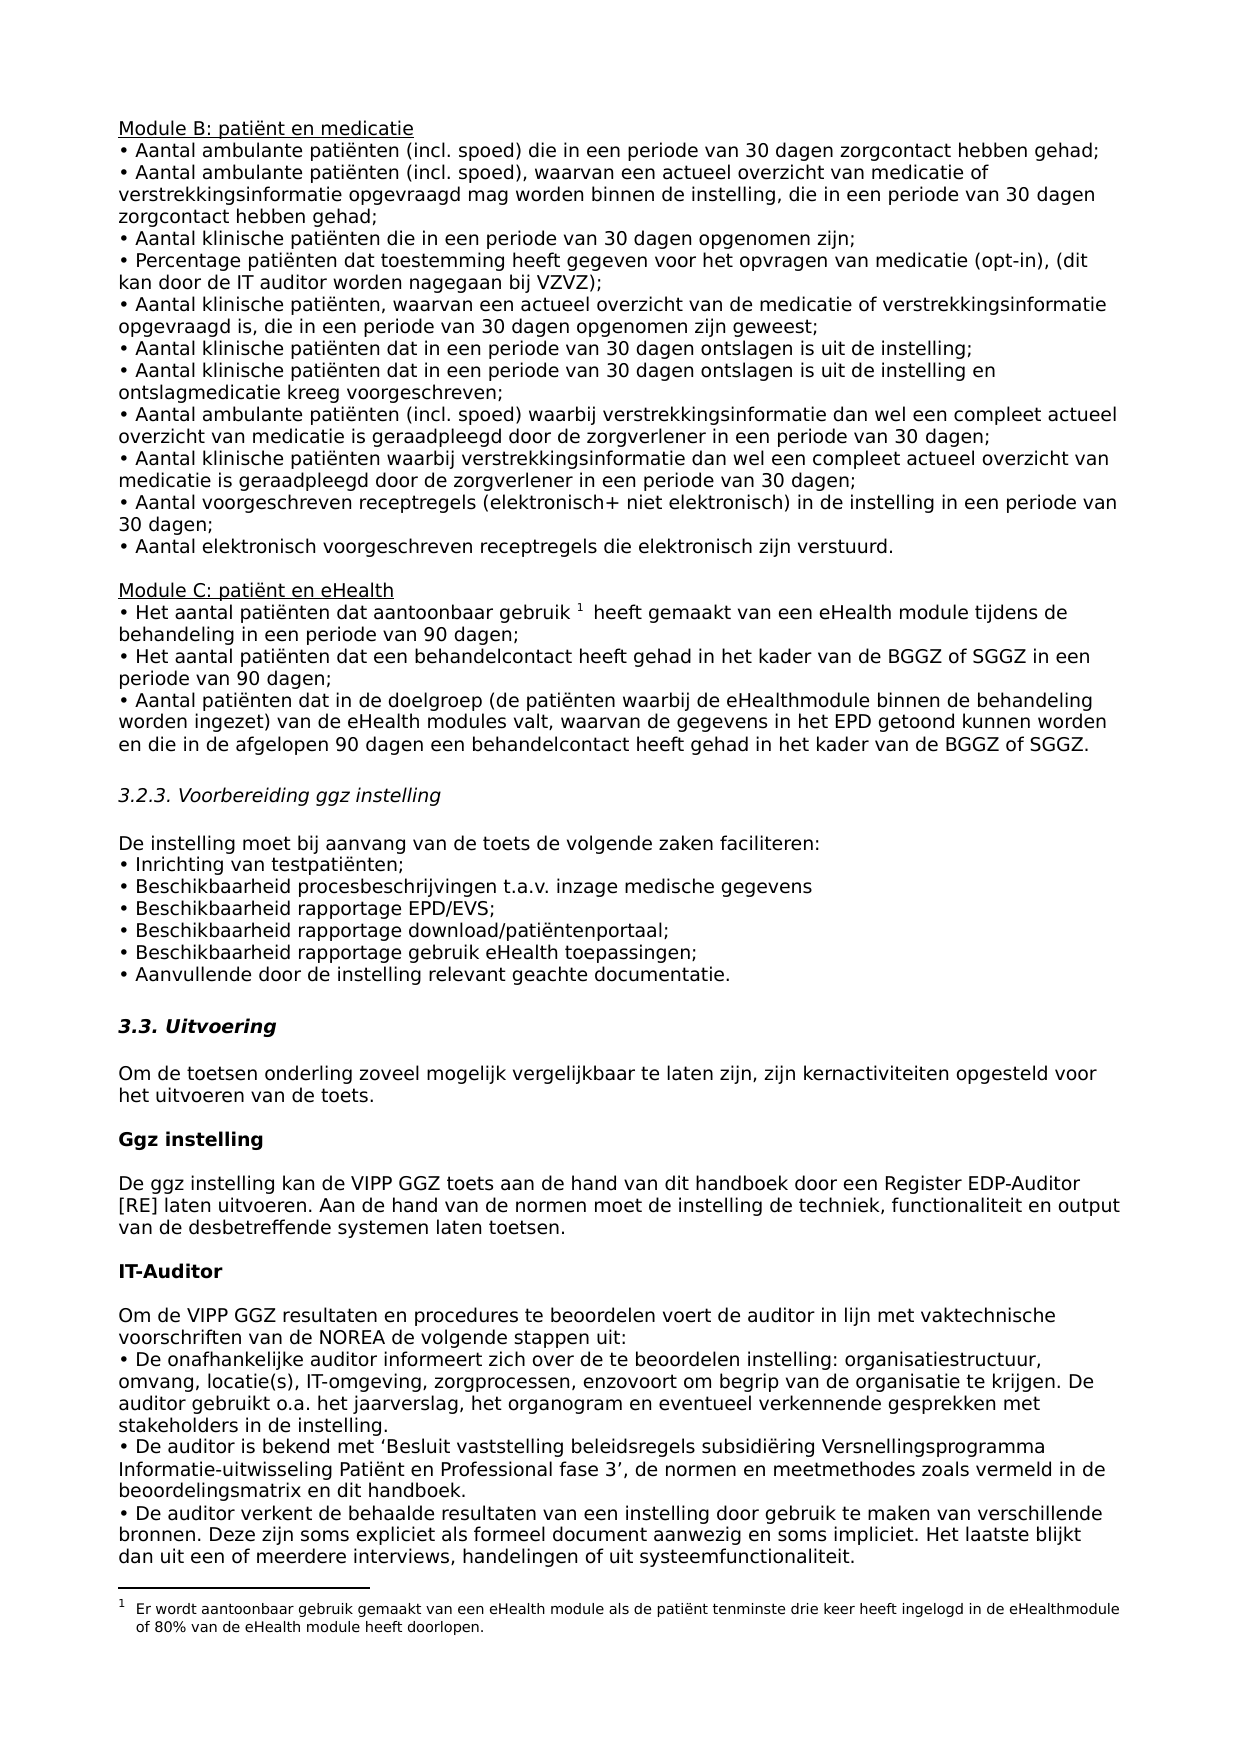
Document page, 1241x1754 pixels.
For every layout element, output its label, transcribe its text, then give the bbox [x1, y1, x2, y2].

text • Beschikbaarheid procesbeschrijvingen t.a.v. inzage medische gegevens [118, 876, 1122, 898]
text • De onafhankelijke auditor informeert zich over de te beoordelen instelling: organisatiestructuur, omvang, locatie(s), IT-omgeving, zorgprocessen, enzovoort om begrip van de organisatie te krijgen. De auditor gebruikt o.a. het jaarverslag, het organogram en eventueel verkennende gesprekken met stakeholders in de instelling. [118, 1348, 1122, 1436]
text • Beschikbaarheid rapportage download/patiëntenportaal; [118, 920, 1122, 942]
text • Aantal patiënten dat in de doelgroep (de patiënten waarbij de eHealthmodule binnen de behandeling worden ingezet) van de eHealth modules valt, waarvan de gegevens in het EPD getoond kunnen worden en die in de afgelopen 90 dagen een behandelcontact heeft gehad in het kader van de BGGZ of SGGZ. [118, 689, 1122, 755]
text • De auditor is bekend met ‘Besluit vaststelling beleidsregels subsidiëring Versnellingsprogramma Informatie-uitwisseling Patiënt en Professional fase 3’, de normen en meetmethodes zoals vermeld in de beoordelingsmatrix en dit handboek. [118, 1436, 1122, 1502]
text • Aantal ambulante patiënten (incl. spoed), waarvan een actueel overzicht van medicatie of verstrekkingsinformatie opgevraagd mag worden binnen de instelling, die in een periode van 30 dagen zorgcontact hebben gehad; [118, 162, 1122, 228]
text • Het aantal patiënten dat aantoonbaar gebruik heeft gemaakt van een eHealth module tijdens de behandeling in een periode van 90 dagen; [118, 602, 1122, 646]
text • Aantal klinische patiënten, waarvan een actueel overzicht van de medicatie of verstrekkingsinformatie opgevraagd is, die in een periode van 30 dagen opgenomen zijn geweest; [118, 294, 1122, 338]
text • Aantal ambulante patiënten (incl. spoed) die in een periode van 30 dagen zorgcontact hebben gehad; [118, 140, 1122, 162]
text • Inrichting van testpatiënten; [118, 854, 1122, 876]
text • De auditor verkent de behaalde resultaten van een instelling door gebruik te maken van verschillende bronnen. Deze zijn soms expliciet als formeel document aanwezig en soms impliciet. Het laatste blijkt dan uit een of meerdere interviews, handelingen of uit systeemfunctionaliteit. [118, 1502, 1122, 1568]
text • Aantal klinische patiënten waarbij verstrekkingsinformatie dan wel een compleet actueel overzicht van medicatie is geraadpleegd door de zorgverlener in een periode van 30 dagen; [118, 448, 1122, 492]
text Er wordt aantoonbaar gebruik gemaakt van een eHealth module als de patiënt tenminste drie keer heeft ingelogd in de eHealthmodule of 80% van de eHealth module heeft doorlopen. [118, 1597, 1122, 1636]
text • Het aantal patiënten dat een behandelcontact heeft gehad in het kader van de BGGZ of SGGZ in een periode van 90 dagen; [118, 646, 1122, 689]
text De instelling moet bij aanvang van de toets de volgende zaken faciliteren: [118, 832, 1122, 854]
subtitle Ggz instelling [118, 1129, 1122, 1151]
text Om de toetsen onderling zoveel mogelijk vergelijkbaar te laten zijn, zijn kernactiviteiten opgesteld voor het uitvoeren van de toets. [118, 1063, 1122, 1107]
text De ggz instelling kan de VIPP GGZ toets aan de hand van dit handboek door een Register EDP-Auditor [RE] laten uitvoeren. Aan de hand van de normen moet de instelling de techniek, functionaliteit en output van de desbetreffende systemen laten toetsen. [118, 1173, 1122, 1239]
text • Aantal klinische patiënten die in een periode van 30 dagen opgenomen zijn; [118, 228, 1122, 250]
subtitle 3.2.3. Voorbereiding ggz instelling [118, 785, 1122, 807]
text • Aantal elektronisch voorgeschreven receptregels die elektronisch zijn verstuurd. [118, 536, 1122, 558]
subtitle Module B: patiënt en medicatie [118, 118, 1122, 140]
text • Aantal ambulante patiënten (incl. spoed) waarbij verstrekkingsinformatie dan wel een compleet actueel overzicht van medicatie is geraadpleegd door de zorgverlener in een periode van 30 dagen; [118, 404, 1122, 448]
subtitle 3.3. Uitvoering [118, 1016, 1122, 1038]
text Om de VIPP GGZ resultaten en procedures te beoordelen voert de auditor in lijn met vaktechnische voorschriften van de NOREA de volgende stappen uit: [118, 1304, 1122, 1348]
text • Aantal klinische patiënten dat in een periode van 30 dagen ontslagen is uit de instelling; [118, 338, 1122, 360]
text • Beschikbaarheid rapportage gebruik eHealth toepassingen; [118, 942, 1122, 964]
subtitle IT-Auditor [118, 1261, 1122, 1283]
text • Aantal voorgeschreven receptregels (elektronisch+ niet elektronisch) in de instelling in een periode van 30 dagen; [118, 492, 1122, 536]
text • Aantal klinische patiënten dat in een periode van 30 dagen ontslagen is uit de instelling en ontslagmedicatie kreeg voorgeschreven; [118, 360, 1122, 404]
subtitle Module C: patiënt en eHealth [118, 579, 1122, 602]
text • Beschikbaarheid rapportage EPD/EVS; [118, 898, 1122, 920]
text • Aanvullende door de instelling relevant geachte documentatie. [118, 964, 1122, 986]
text • Percentage patiënten dat toestemming heeft gegeven voor het opvragen van medicatie (opt-in), (dit kan door de IT auditor worden nagegaan bij VZVZ); [118, 250, 1122, 294]
